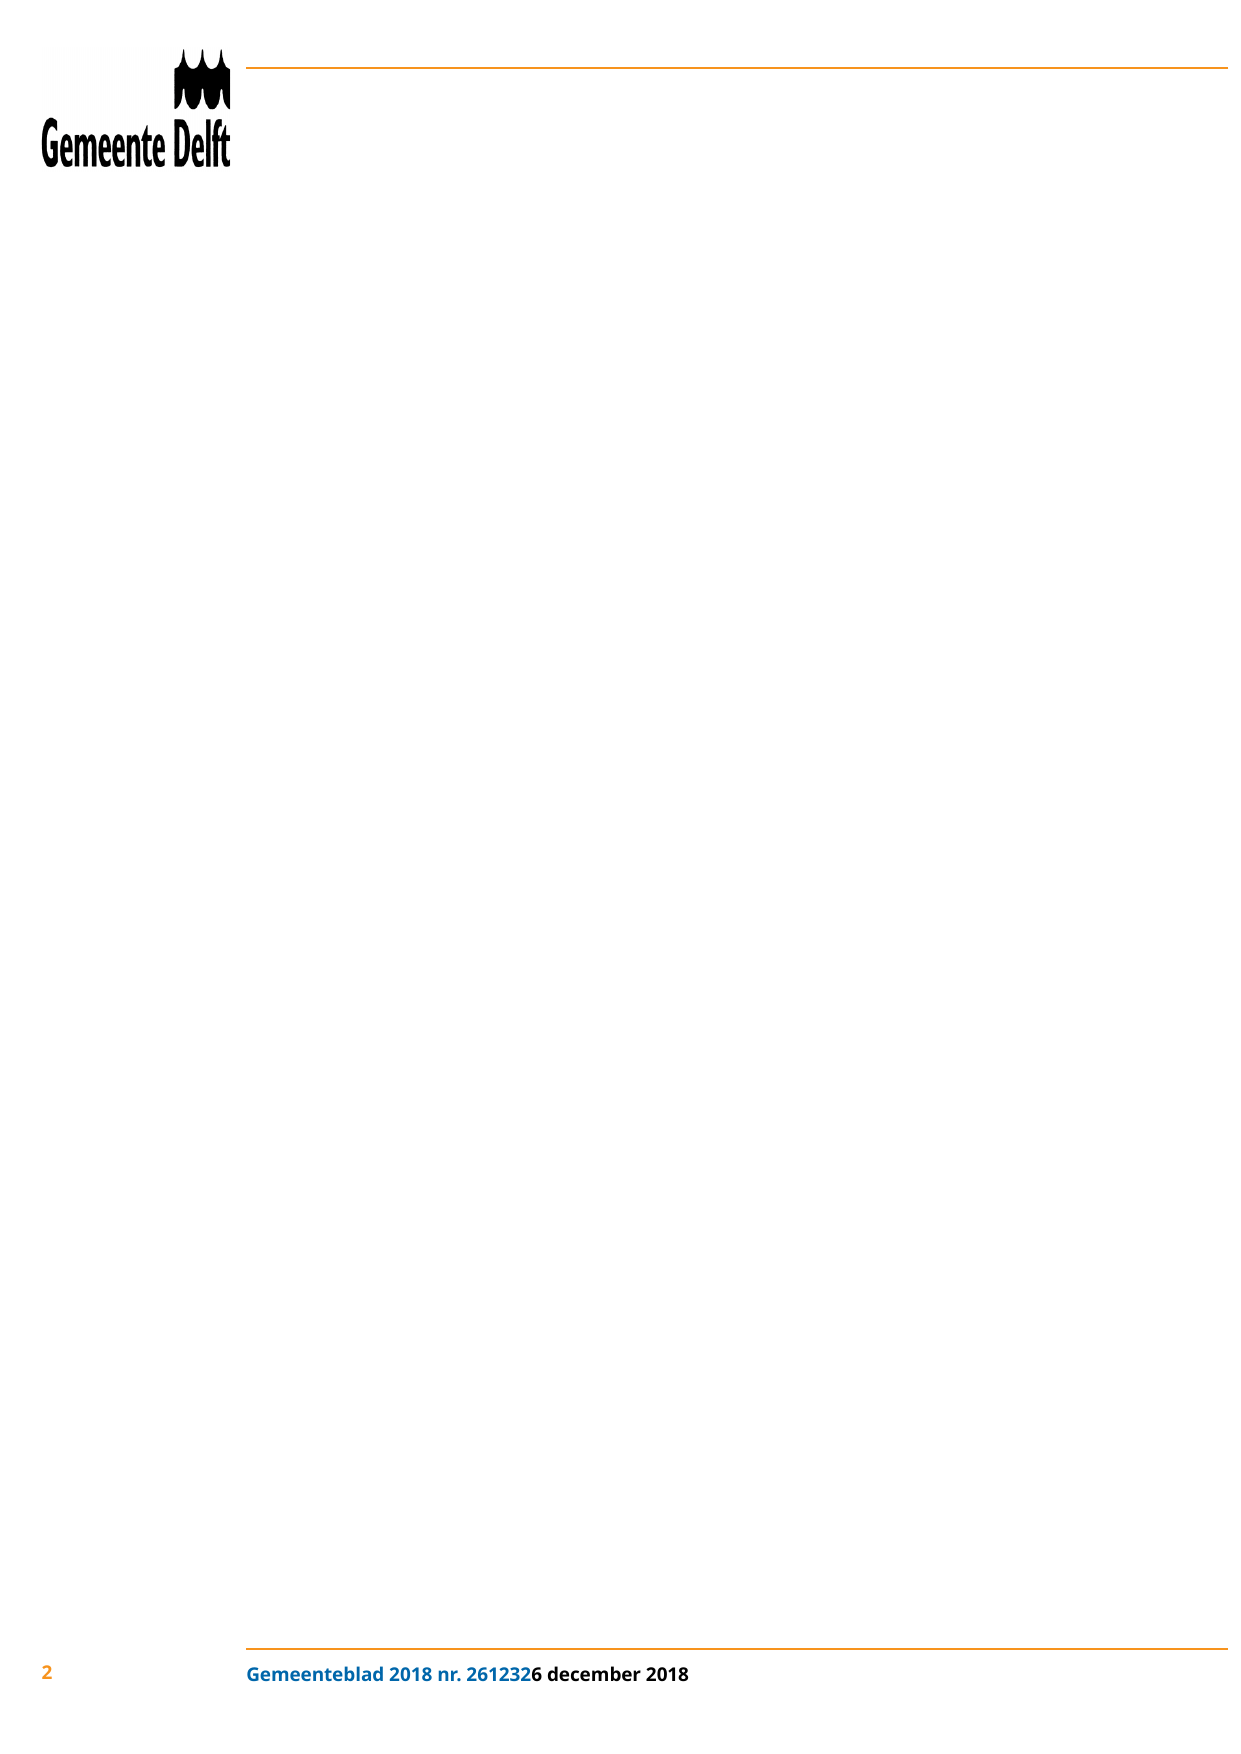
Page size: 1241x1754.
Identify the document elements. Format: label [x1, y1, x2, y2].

picture [41, 47, 231, 172]
